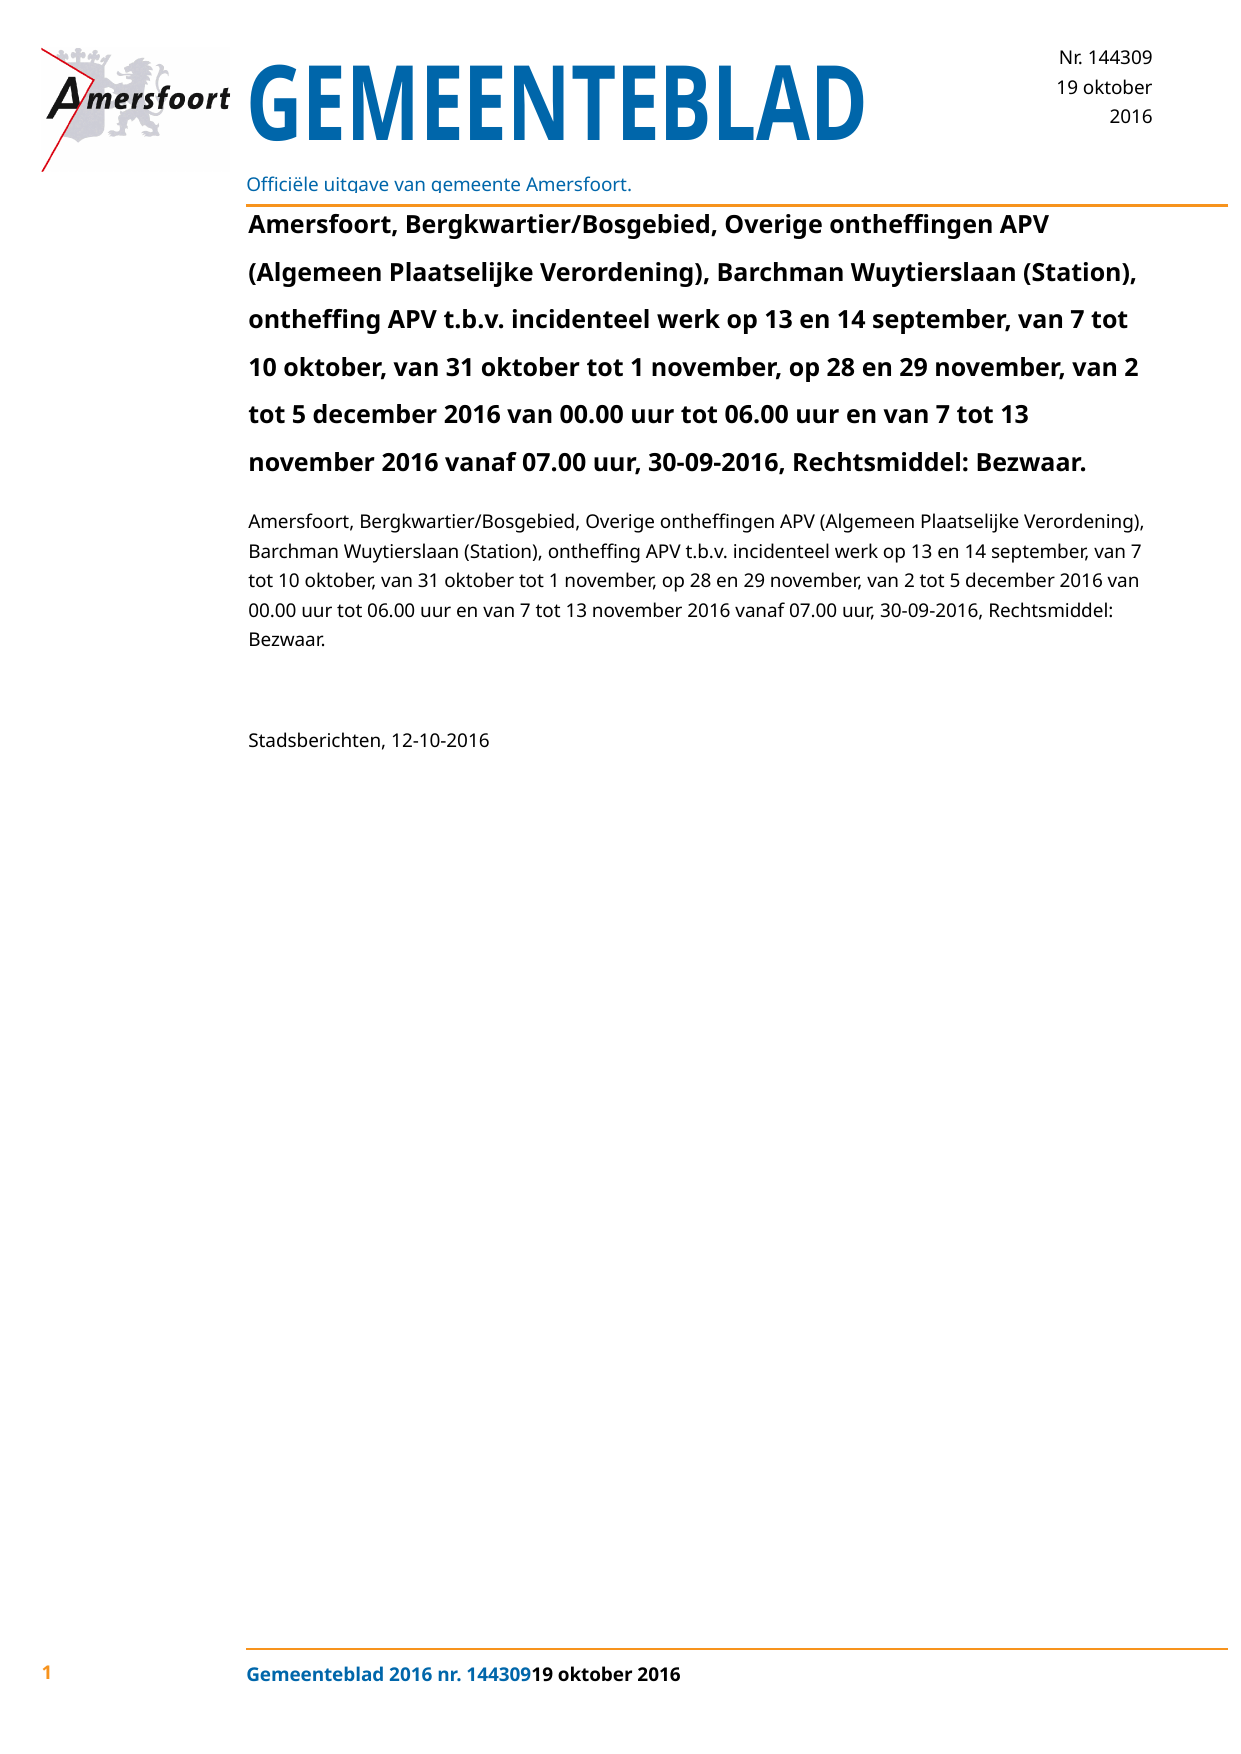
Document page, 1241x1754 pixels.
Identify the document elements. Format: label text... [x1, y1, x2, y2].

text Amersfoort, Bergkwartier/Bosgebied, Overige ontheffingen APV (Algemeen Plaatselijke Verordening), Barchman Wuytierslaan (Station), ontheffing APV t.b.v. incidenteel werk op 13 en 14 september, van 7 tot 10 oktober, van 31 oktober tot 1 november, op 28 en 29 november, van 2 tot 5 december 2016 van 00.00 uur tot 06.00 uur en van 7 tot 13 november 2016 vanaf 07.00 uur, 30-09-2016, Rechtsmiddel: Bezwaar. [248, 508, 1152, 652]
text Amersfoort, Bergkwartier/Bosgebied, Overige ontheffingen APV (Algemeen Plaatselijke Verordening), Barchman Wuytierslaan (Station), ontheffing APV t.b.v. incidenteel werk op 13 en 14 september, van 7 tot 10 oktober, van 31 oktober tot 1 november, op 28 en 29 november, van 2 tot 5 december 2016 van 00.00 uur tot 06.00 uur en van 7 tot 13 november 2016 vanaf 07.00 uur, 30-09-2016, Rechtsmiddel: Bezwaar. [248, 207, 1152, 479]
picture [41, 47, 231, 172]
text Stadsberichten, 12-10-2016 [248, 727, 1152, 753]
